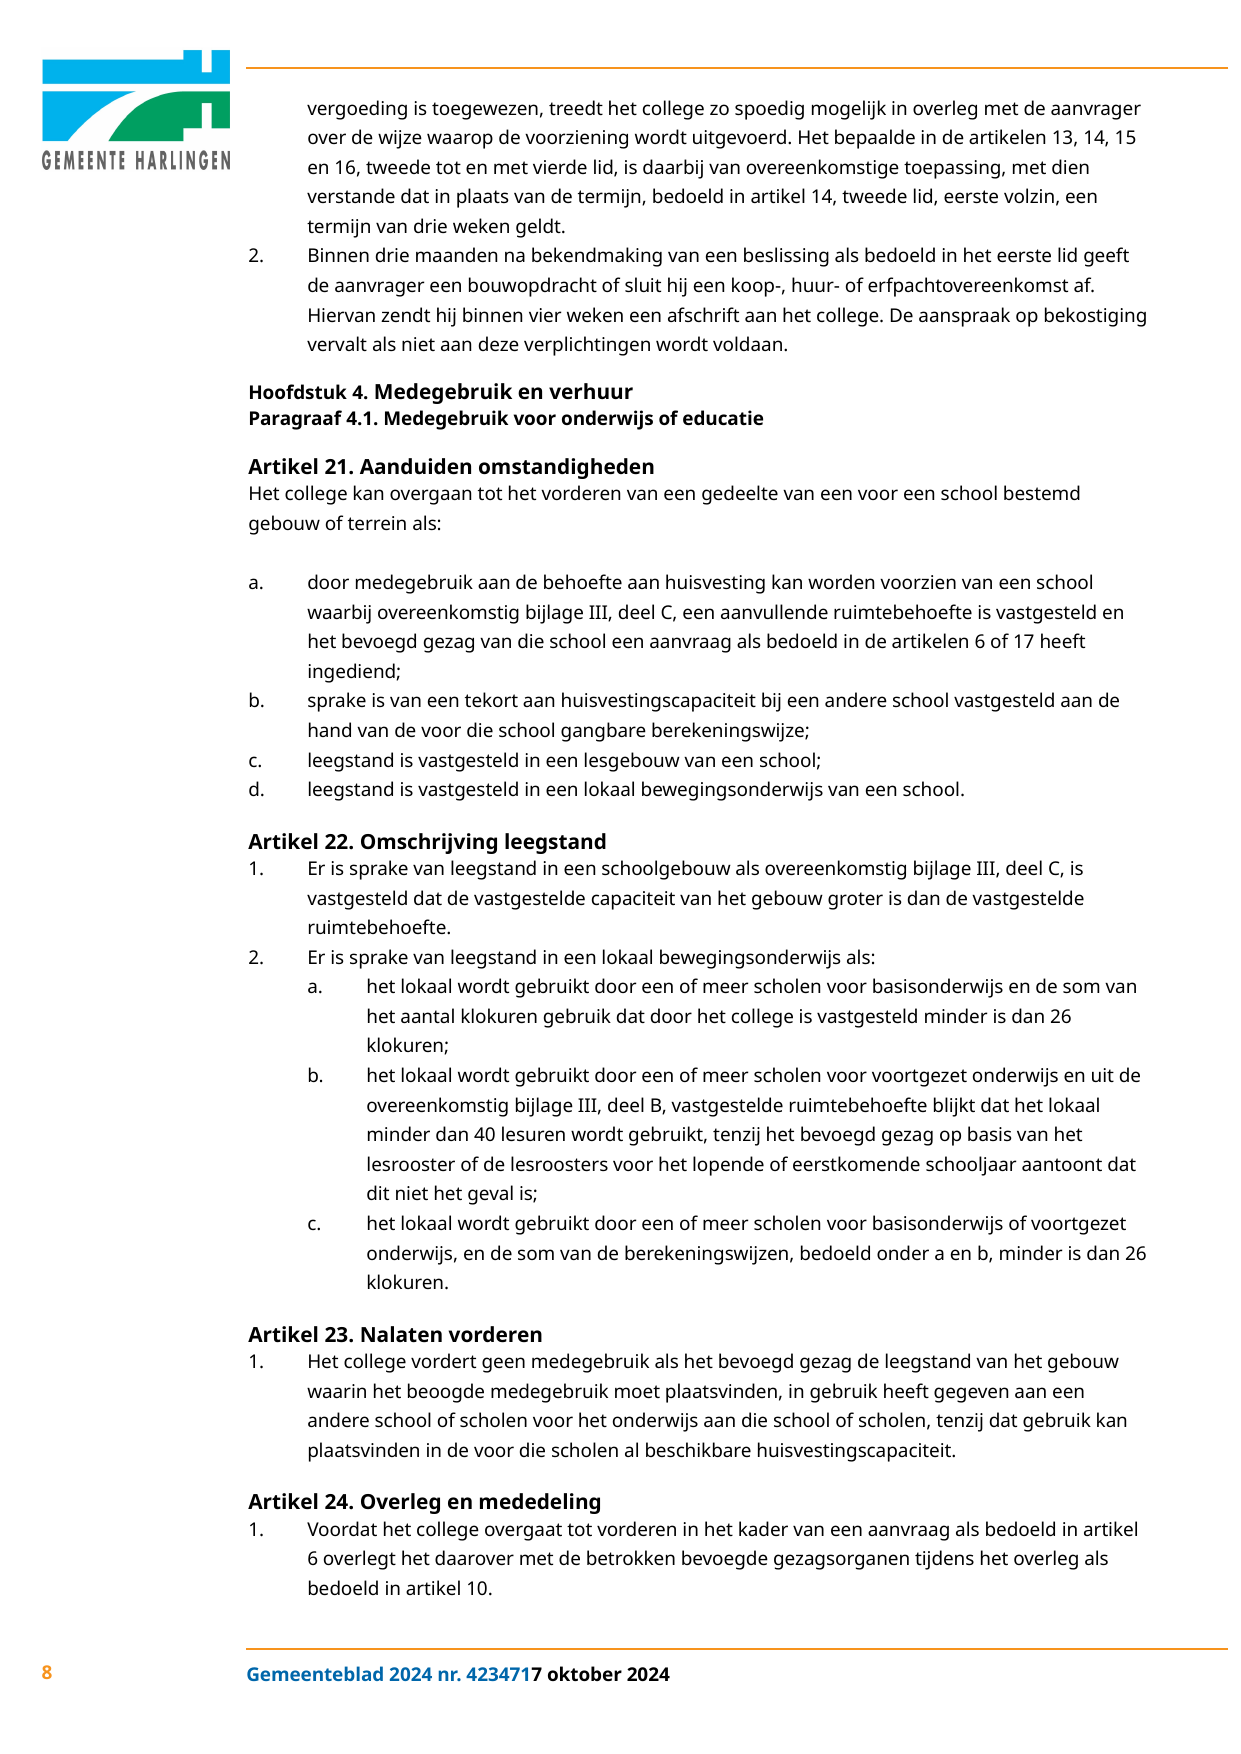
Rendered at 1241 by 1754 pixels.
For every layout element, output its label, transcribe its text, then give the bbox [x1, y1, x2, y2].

list leegstand is vastgesteld in een lesgebouw van een school; [248, 747, 1152, 772]
text Het college kan overgaan tot het vorderen van een gedeelte van een voor een school bestemd gebouw of terrein als: [248, 481, 1152, 536]
list het lokaal wordt gebruikt door een of meer scholen voor basisonderwijs en de som van het aantal klokuren gebruik dat door het college is vastgesteld minder is dan 26 klokuren; [307, 973, 1152, 1058]
list door medegebruik aan de behoefte aan huisvesting kan worden voorzien van een school waarbij overeenkomstig bijlage III, deel C, een aanvullende ruimtebehoefte is vastgesteld en het bevoegd gezag van die school een aanvraag als bedoeld in de artikelen 6 of 17 heeft ingediend; [248, 569, 1152, 684]
text Artikel 21. Aanduiden omstandigheden [248, 452, 1152, 481]
list leegstand is vastgesteld in een lokaal bewegingsonderwijs van een school. [248, 776, 1152, 802]
text Paragraaf 4.1. Medegebruik voor onderwijs of educatie [248, 406, 1152, 431]
list Binnen drie maanden na bekendmaking van een beslissing als bedoeld in het eerste lid geeft de aanvrager een bouwopdracht of sluit hij een koop-, huur- of erfpachtovereenkomst af. Hiervan zendt hij binnen vier weken een afschrift aan het college. De aanspraak op bekostiging vervalt als niet aan deze verplichtingen wordt voldaan. [248, 243, 1152, 357]
text Artikel 22. Omschrijving leegstand [248, 827, 1152, 855]
list Er is sprake van leegstand in een schoolgebouw als overeenkomstig bijlage III, deel C, is vastgesteld dat de vastgestelde capaciteit van het gebouw groter is dan de vastgestelde ruimtebehoefte. [248, 855, 1152, 940]
text Artikel 23. Nalaten vorderen [248, 1320, 1152, 1348]
list het lokaal wordt gebruikt door een of meer scholen voor voortgezet onderwijs en uit de overeenkomstig bijlage III, deel B, vastgestelde ruimtebehoefte blijkt dat het lokaal minder dan 40 lesuren wordt gebruikt, tenzij het bevoegd gezag op basis van het lesrooster of de lesroosters voor het lopende of eerstkomende schooljaar aantoont dat dit niet het geval is; [307, 1062, 1152, 1206]
list het lokaal wordt gebruikt door een of meer scholen voor basisonderwijs of voortgezet onderwijs, en de som van de berekeningswijzen, bedoeld onder a en b, minder is dan 26 klokuren. [307, 1210, 1152, 1295]
list Het college vordert geen medegebruik als het bevoegd gezag de leegstand van het gebouw waarin het beoogde medegebruik moet plaatsvinden, in gebruik heeft gegeven aan een andere school of scholen voor het onderwijs aan die school of scholen, tenzij dat gebruik kan plaatsvinden in de voor die scholen al beschikbare huisvestingscapaciteit. [248, 1348, 1152, 1463]
list vergoeding is toegewezen, treedt het college zo spoedig mogelijk in overleg met de aanvrager over de wijze waarop de voorziening wordt uitgevoerd. Het bepaalde in de artikelen 13, 14, 15 en 16, tweede tot en met vierde lid, is daarbij van overeenkomstige toepassing, met dien verstande dat in plaats van de termijn, bedoeld in artikel 14, tweede lid, eerste volzin, een termijn van drie weken geldt. [248, 95, 1152, 239]
text Artikel 24. Overleg en mededeling [248, 1487, 1152, 1516]
list sprake is van een tekort aan huisvestingscapaciteit bij een andere school vastgesteld aan de hand van de voor die school gangbare berekeningswijze; [248, 688, 1152, 743]
text Hoofdstuk 4. Medegebruik en verhuur [248, 377, 1152, 406]
list Voordat het college overgaat tot vorderen in het kader van een aanvraag als bedoeld in artikel 6 overlegt het daarover met de betrokken bevoegde gezagsorganen tijdens het overleg als bedoeld in artikel 10. [248, 1516, 1152, 1601]
list Er is sprake van leegstand in een lokaal bewegingsonderwijs als: [248, 944, 1152, 970]
picture [41, 47, 231, 172]
